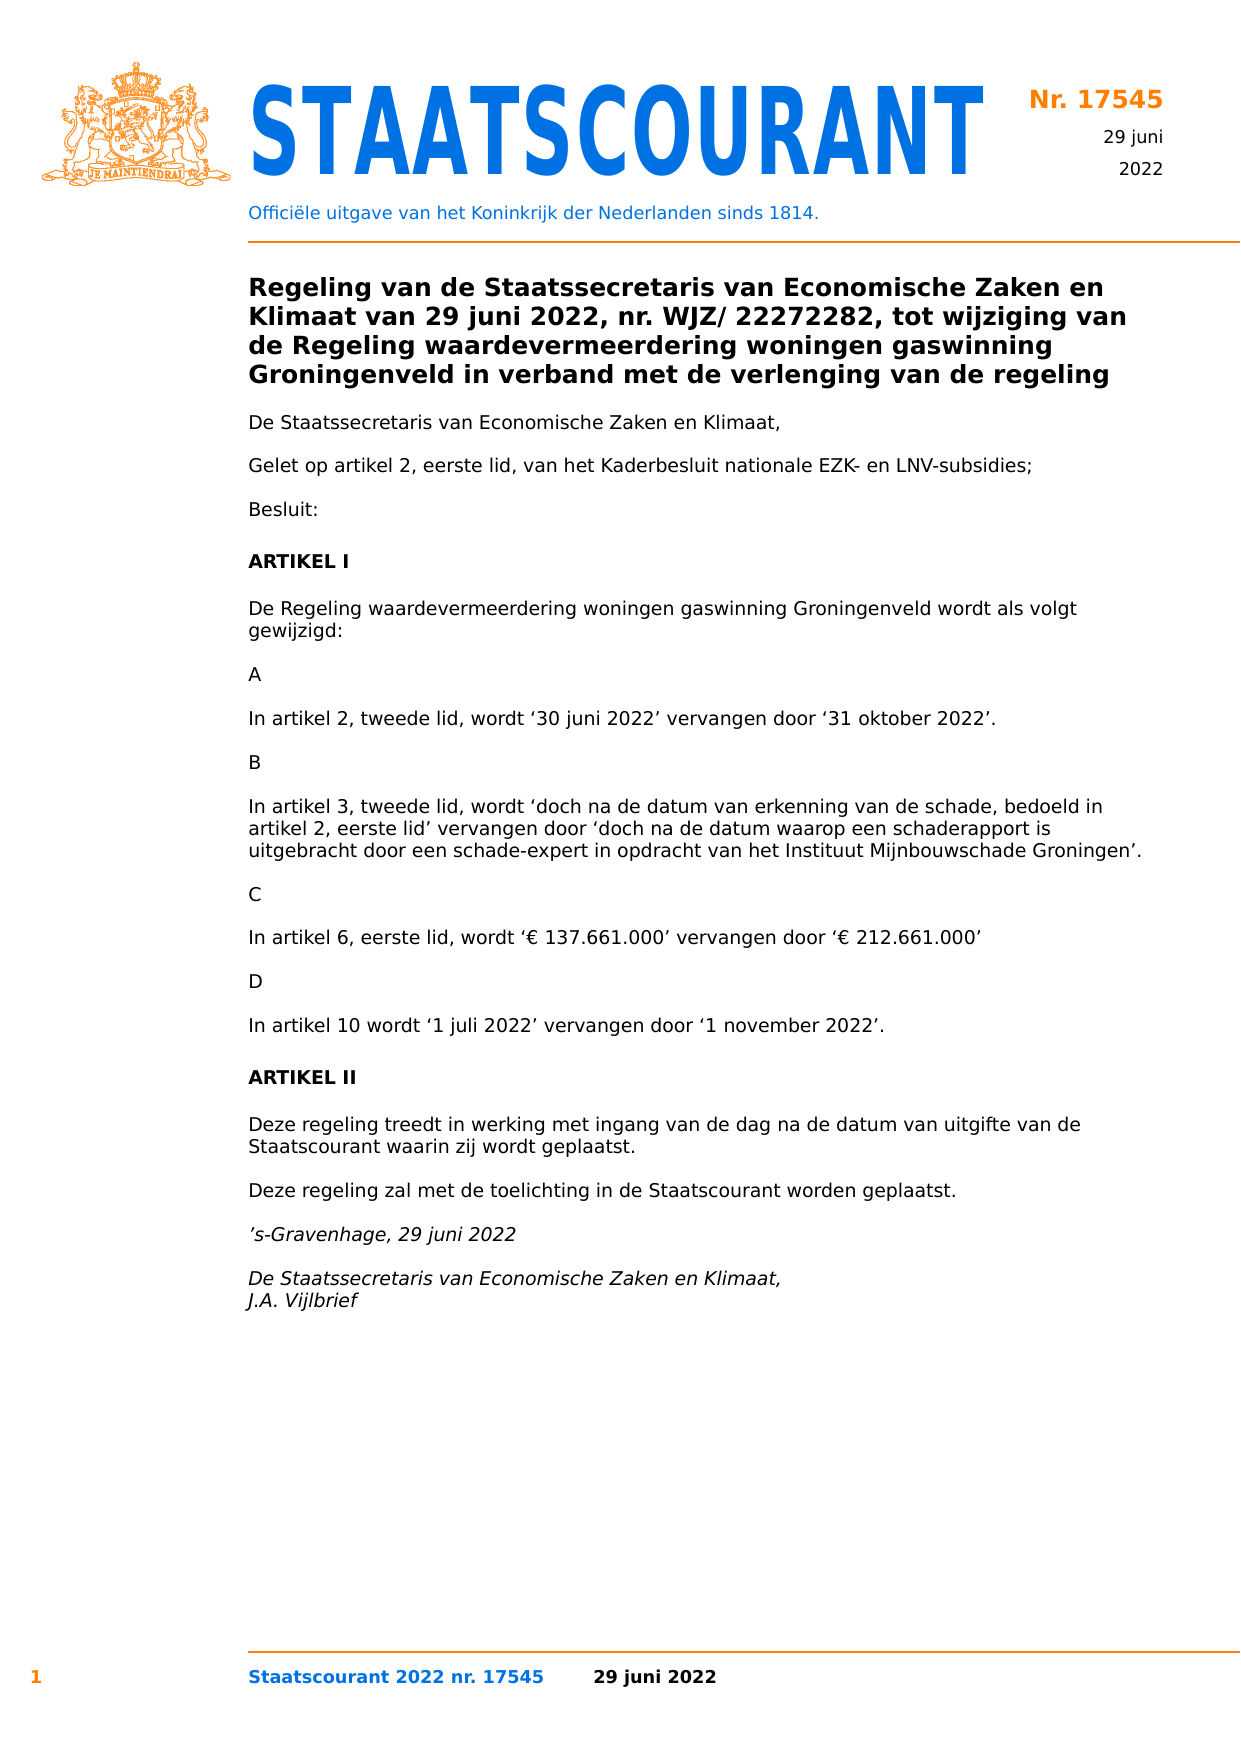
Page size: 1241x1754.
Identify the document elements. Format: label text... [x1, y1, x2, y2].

text In artikel 2, tweede lid, wordt ‘30 juni 2022’ vervangen door ‘31 oktober 2022’. [248, 708, 1163, 730]
text De Regeling waardevermeerdering woningen gaswinning Groningenveld wordt als volgt gewijzigd: [248, 598, 1163, 642]
picture [41, 62, 231, 186]
text D [248, 971, 1163, 993]
text In artikel 6, eerste lid, wordt ‘€ 137.661.000’ vervangen door ‘€ 212.661.000’ [248, 927, 1163, 949]
subtitle ARTIKEL II [248, 1067, 1163, 1089]
text De Staatssecretaris van Economische Zaken en Klimaat, [248, 412, 1163, 433]
text In artikel 3, tweede lid, wordt ‘doch na de datum van erkenning van de schade, bedoeld in artikel 2, eerste lid’ vervangen door ‘doch na de datum waarop een schaderapport is uitgebracht door een schade-expert in opdracht van het Instituut Mijnbouwschade Groningen’. [248, 796, 1163, 862]
table_header Nr. 17545 [998, 62, 1240, 121]
text B [248, 752, 1163, 774]
text C [248, 883, 1163, 905]
text De Staatssecretaris van Economische Zaken en Klimaat, J.A. Vijlbrief [248, 1267, 1163, 1311]
table_header [25, 62, 248, 241]
text Deze regeling zal met de toelichting in de Staatscourant worden geplaatst. [248, 1180, 1163, 1202]
text ’s-Gravenhage, 29 juni 2022 [248, 1224, 1163, 1246]
text In artikel 10 wordt ‘1 juli 2022’ vervangen door ‘1 november 2022’. [248, 1015, 1163, 1037]
table_header STAATSCOURANT [248, 62, 998, 203]
table_cell Officiële uitgave van het Koninkrijk der Nederlanden sinds 1814. [248, 203, 1240, 241]
text Besluit: [248, 499, 1163, 521]
subtitle Regeling van de Staatssecretaris van Economische Zaken en Klimaat van 29 juni 2022, nr. WJZ/ 22272282, tot wijziging van de Regeling waardevermeerdering woningen gaswinning Groningenveld in verband met de verlenging van de regeling [248, 273, 1163, 390]
subtitle ARTIKEL I [248, 551, 1163, 573]
text A [248, 664, 1163, 686]
text Deze regeling treedt in werking met ingang van de dag na de datum van uitgifte van de Staatscourant waarin zij wordt geplaatst. [248, 1114, 1163, 1158]
table_cell 29 juni [998, 121, 1240, 153]
table_cell 2022 [998, 153, 1240, 203]
text Gelet op artikel 2, eerste lid, van het Kaderbesluit nationale EZK- en LNV-subsidies; [248, 455, 1163, 477]
